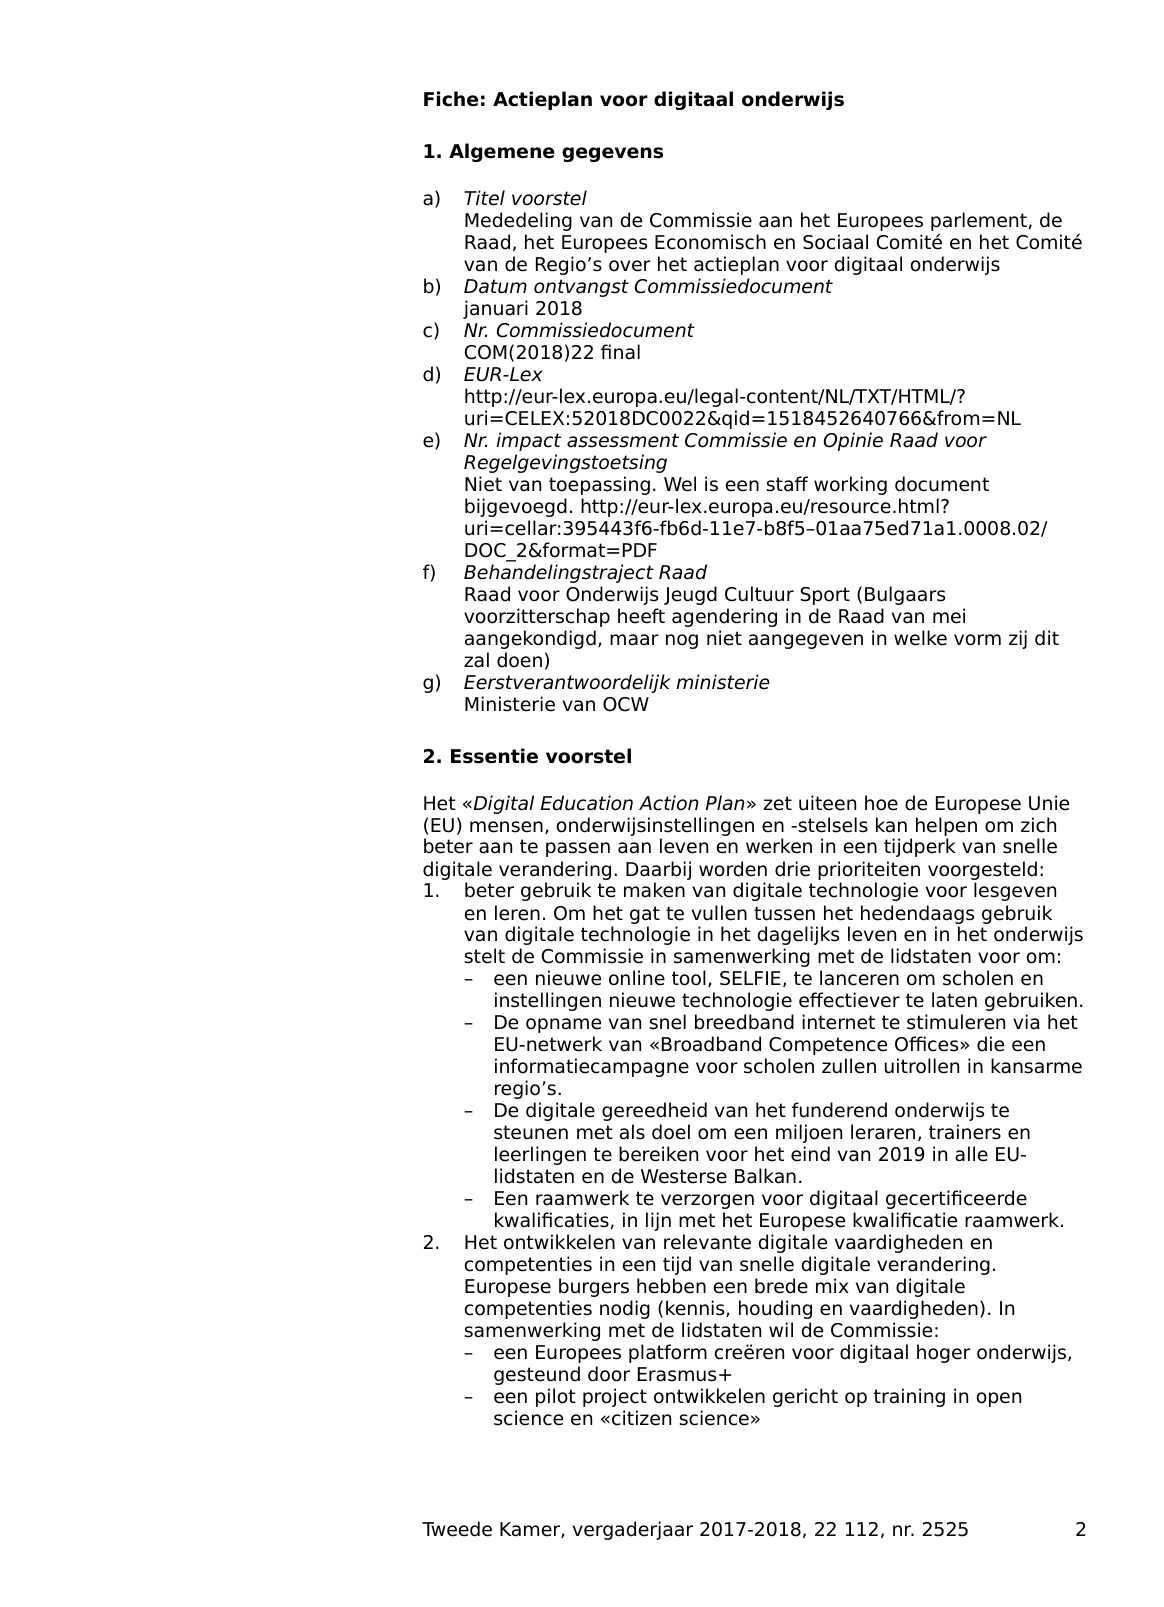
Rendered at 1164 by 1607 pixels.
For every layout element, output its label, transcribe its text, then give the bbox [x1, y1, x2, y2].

text januari 2018 [464, 298, 1087, 320]
text – een nieuwe online tool, SELFIE, te lanceren om scholen en instellingen nieuwe technologie effectiever te laten gebruiken. [464, 968, 1087, 1012]
text – een Europees platform creëren voor digitaal hoger onderwijs, gesteund door Erasmus+ [464, 1342, 1087, 1386]
text – De digitale gereedheid van het funderend onderwijs te steunen met als doel om een miljoen leraren, trainers en leerlingen te bereiken voor het eind van 2019 in alle EU-lidstaten en de Westerse Balkan. [464, 1100, 1087, 1188]
text – een pilot project ontwikkelen gericht op training in open science en «citizen science» [464, 1386, 1087, 1430]
text – De opname van snel breedband internet te stimuleren via het EU-netwerk van «Broadband Competence Offices» die een informatiecampagne voor scholen zullen uitrollen in kansarme regio’s. [464, 1012, 1087, 1100]
text Het «Digital Education Action Plan» zet uiteen hoe de Europese Unie (EU) mensen, onderwijsinstellingen en -stelsels kan helpen om zich beter aan te passen aan leven en werken in een tijdperk van snelle digitale verandering. Daarbij worden drie prioriteiten voorgesteld: [422, 792, 1087, 880]
text 1. beter gebruik te maken van digitale technologie voor lesgeven en leren. Om het gat te vullen tussen het hedendaags gebruik van digitale technologie in het dagelijks leven en in het onderwijs stelt de Commissie in samenwerking met de lidstaten voor om: [422, 880, 1087, 968]
text f) Behandelingstraject Raad [422, 562, 1087, 584]
text Raad voor Onderwijs Jeugd Cultuur Sport (Bulgaars voorzitterschap heeft agendering in de Raad van mei aangekondigd, maar nog niet aangegeven in welke vorm zij dit zal doen) [464, 584, 1087, 672]
text c) Nr. Commissiedocument [422, 320, 1087, 342]
text Ministerie van OCW [464, 693, 1087, 716]
text – Een raamwerk te verzorgen voor digitaal gecertificeerde kwalificaties, in lijn met het Europese kwalificatie raamwerk. [464, 1188, 1087, 1232]
text g) Eerstverantwoordelijk ministerie [422, 672, 1087, 693]
text b) Datum ontvangst Commissiedocument [422, 276, 1087, 298]
text 2. Het ontwikkelen van relevante digitale vaardigheden en competenties in een tijd van snelle digitale verandering. Europese burgers hebben een brede mix van digitale competenties nodig (kennis, houding en vaardigheden). In samenwerking met de lidstaten wil de Commissie: [422, 1232, 1087, 1342]
subtitle 2. Essentie voorstel [422, 746, 1087, 767]
subtitle 1. Algemene gegevens [422, 141, 1087, 163]
text http://eur-lex.europa.eu/legal-content/NL/TXT/HTML/?uri=CELEX:52018DC0022&qid=1518452640766&from=NL [464, 386, 1087, 430]
text COM(2018)22 final [464, 342, 1087, 364]
subtitle Fiche: Actieplan voor digitaal onderwijs [422, 89, 1087, 111]
text d) EUR-Lex [422, 364, 1087, 386]
text e) Nr. impact assessment Commissie en Opinie Raad voor Regelgevingstoetsing [422, 430, 1087, 474]
text a) Titel voorstel [422, 188, 1087, 210]
text Niet van toepassing. Wel is een staff working document bijgevoegd. http://eur-lex.europa.eu/resource.html?uri=cellar:395443f6-fb6d-11e7-b8f5–01aa75ed71a1.0008.02/DOC_2&format=PDF [464, 474, 1087, 562]
text Mededeling van de Commissie aan het Europees parlement, de Raad, het Europees Economisch en Sociaal Comité en het Comité van de Regio’s over het actieplan voor digitaal onderwijs [464, 210, 1087, 276]
